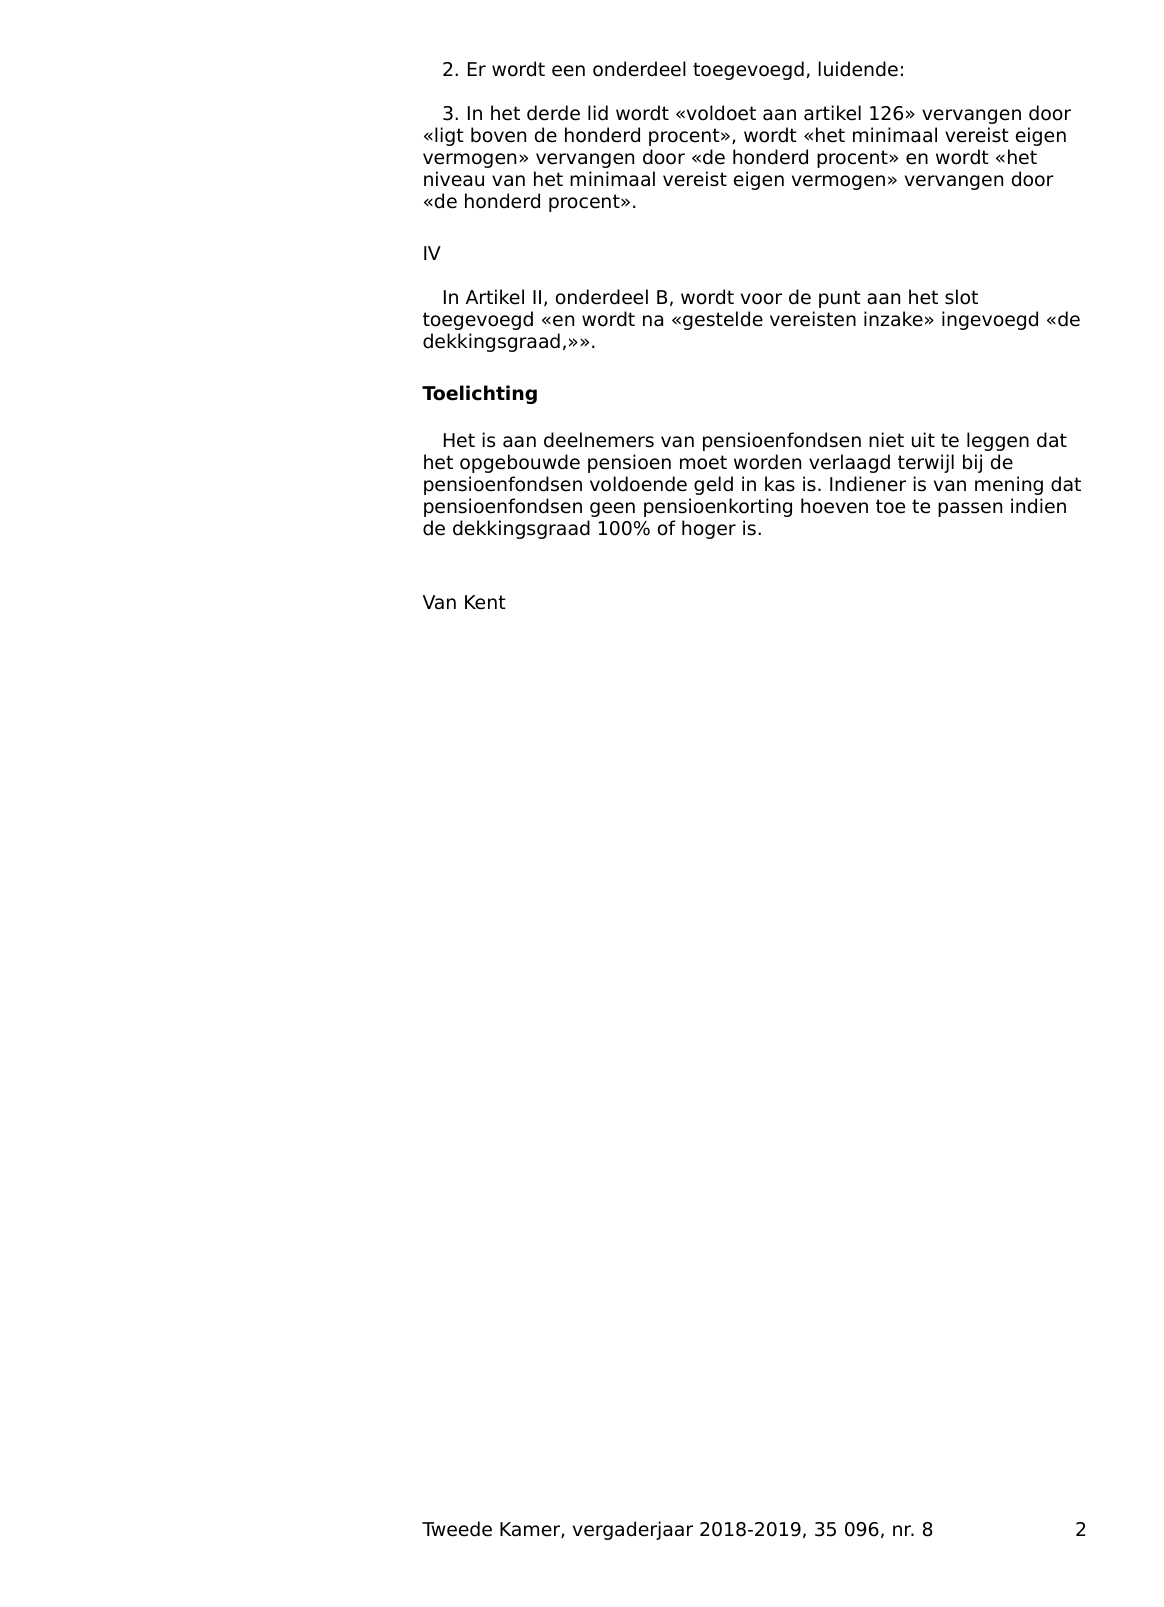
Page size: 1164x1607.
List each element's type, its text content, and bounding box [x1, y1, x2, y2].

subtitle IV [422, 243, 1087, 265]
text Het is aan deelnemers van pensioenfondsen niet uit te leggen dat het opgebouwde pensioen moet worden verlaagd terwijl bij de pensioenfondsen voldoende geld in kas is. Indiener is van mening dat pensioenfondsen geen pensioenkorting hoeven toe te passen indien de dekkingsgraad 100% of hoger is. [422, 430, 1087, 540]
text In Artikel II, onderdeel B, wordt voor de punt aan het slot toegevoegd «en wordt na «gestelde vereisten inzake» ingevoegd «de dekkingsgraad,»». [422, 287, 1087, 353]
subtitle Toelichting [422, 383, 1087, 405]
text 3. In het derde lid wordt «voldoet aan artikel 126» vervangen door «ligt boven de honderd procent», wordt «het minimaal vereist eigen vermogen» vervangen door «de honderd procent» en wordt «het niveau van het minimaal vereist eigen vermogen» vervangen door «de honderd procent». [422, 103, 1087, 213]
text 2. Er wordt een onderdeel toegevoegd, luidende: [422, 59, 1087, 81]
text Van Kent [422, 570, 1087, 614]
